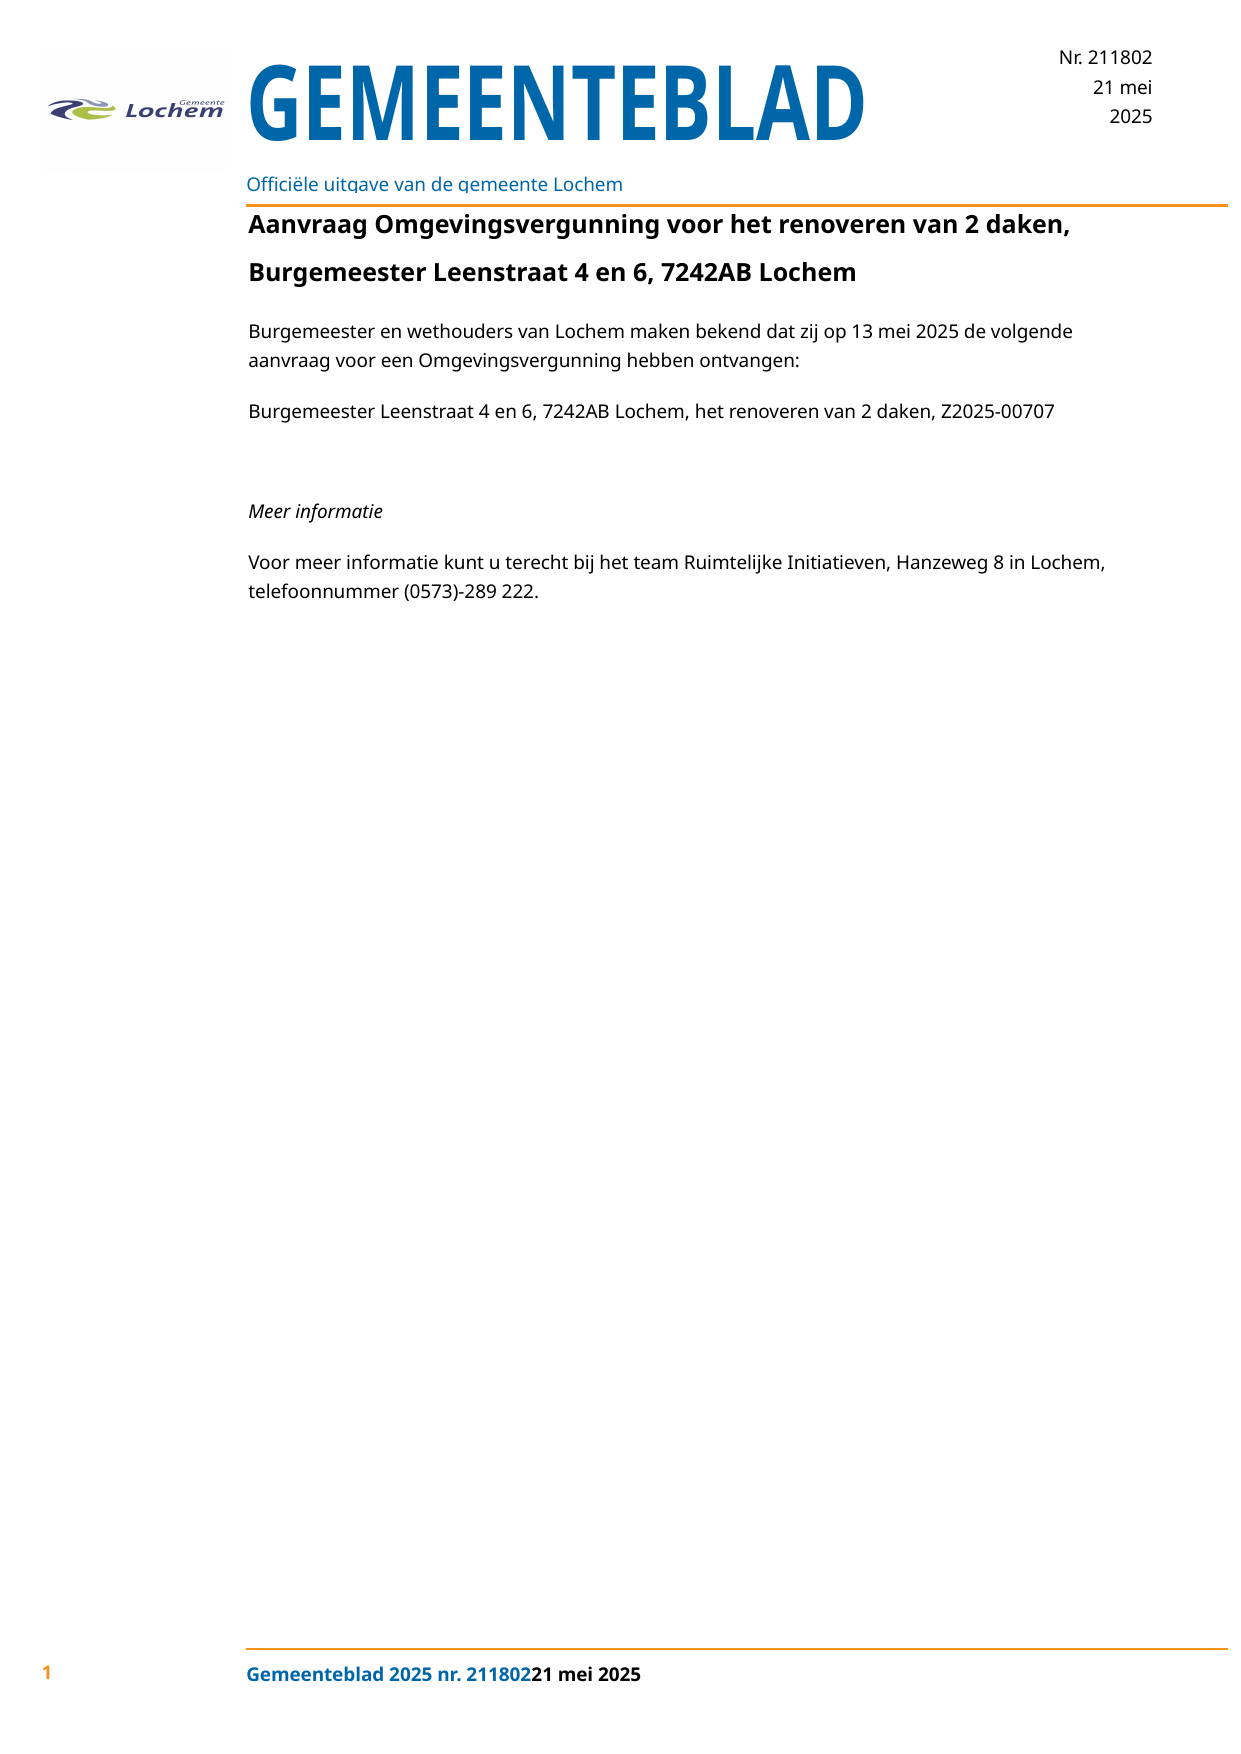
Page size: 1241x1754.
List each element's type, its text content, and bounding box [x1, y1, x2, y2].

text Meer informatie [248, 499, 1152, 524]
text Aanvraag Omgevingsvergunning voor het renoveren van 2 daken, Burgemeester Leenstraat 4 en 6, 7242AB Lochem [248, 207, 1152, 288]
text Burgemeester en wethouders van Lochem maken bekend dat zij op 13 mei 2025 de volgende aanvraag voor een Omgevingsvergunning hebben ontvangen: [248, 318, 1152, 373]
text Burgemeester Leenstraat 4 en 6, 7242AB Lochem, het renoveren van 2 daken, Z2025-00707 [248, 398, 1152, 424]
text Voor meer informatie kunt u terecht bij het team Ruimtelijke Initiatieven, Hanzeweg 8 in Lochem, telefoonnummer (0573)-289 222. [248, 549, 1152, 604]
picture [41, 47, 231, 172]
